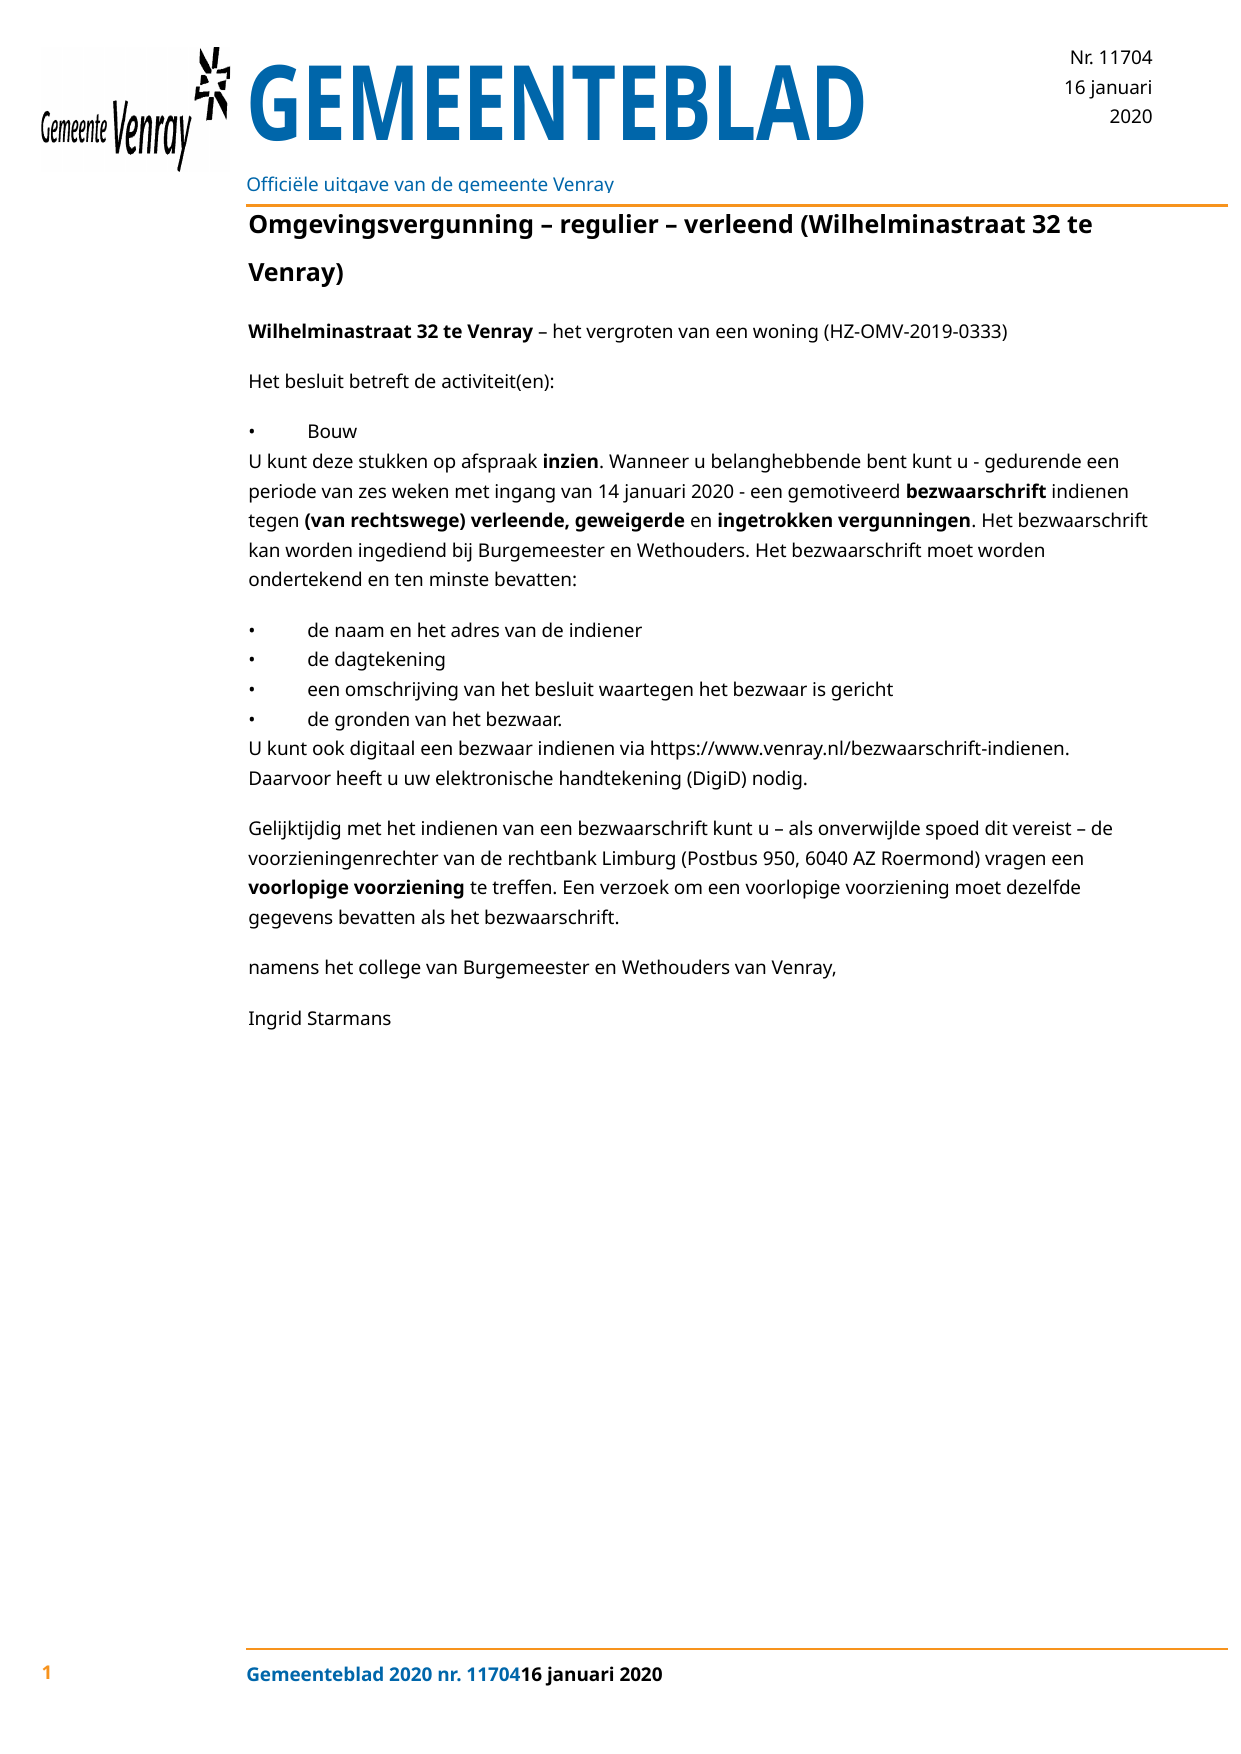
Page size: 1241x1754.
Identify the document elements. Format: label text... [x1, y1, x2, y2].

list de naam en het adres van de indiener [248, 617, 1152, 643]
text Wilhelminastraat 32 te Venray – het vergroten van een woning (HZ-OMV-2019-0333) [248, 318, 1152, 344]
text Ingrid Starmans [248, 1005, 1152, 1031]
text U kunt ook digitaal een bezwaar indienen via https://www.venray.nl/bezwaarschrift-indienen. Daarvoor heeft u uw elektronische handtekening (DigiD) nodig. [248, 735, 1152, 791]
text namens het college van Burgemeester en Wethouders van Venray, [248, 954, 1152, 980]
text Het besluit betreft de activiteit(en): [248, 368, 1152, 394]
list een omschrijving van het besluit waartegen het bezwaar is gericht [248, 676, 1152, 702]
text Gelijktijdig met het indienen van een bezwaarschrift kunt u – als onverwijlde spoed dit vereist – de voorzieningenrechter van de rechtbank Limburg (Postbus 950, 6040 AZ Roermond) vragen een voorlopige voorziening te treffen. Een verzoek om een voorlopige voorziening moet dezelfde gegevens bevatten als het bezwaarschrift. [248, 815, 1152, 930]
list Bouw [248, 419, 1152, 444]
picture [41, 47, 231, 172]
text U kunt deze stukken op afspraak inzien. Wanneer u belanghebbende bent kunt u - gedurende een periode van zes weken met ingang van 14 januari 2020 - een gemotiveerd bezwaarschrift indienen tegen (van rechtswege) verleende, geweigerde en ingetrokken vergunningen. Het bezwaarschrift kan worden ingediend bij Burgemeester en Wethouders. Het bezwaarschrift moet worden ondertekend en ten minste bevatten: [248, 448, 1152, 592]
text Omgevingsvergunning – regulier – verleend (Wilhelminastraat 32 te Venray) [248, 207, 1152, 288]
list de dagtekening [248, 647, 1152, 672]
list de gronden van het bezwaar. [248, 706, 1152, 732]
